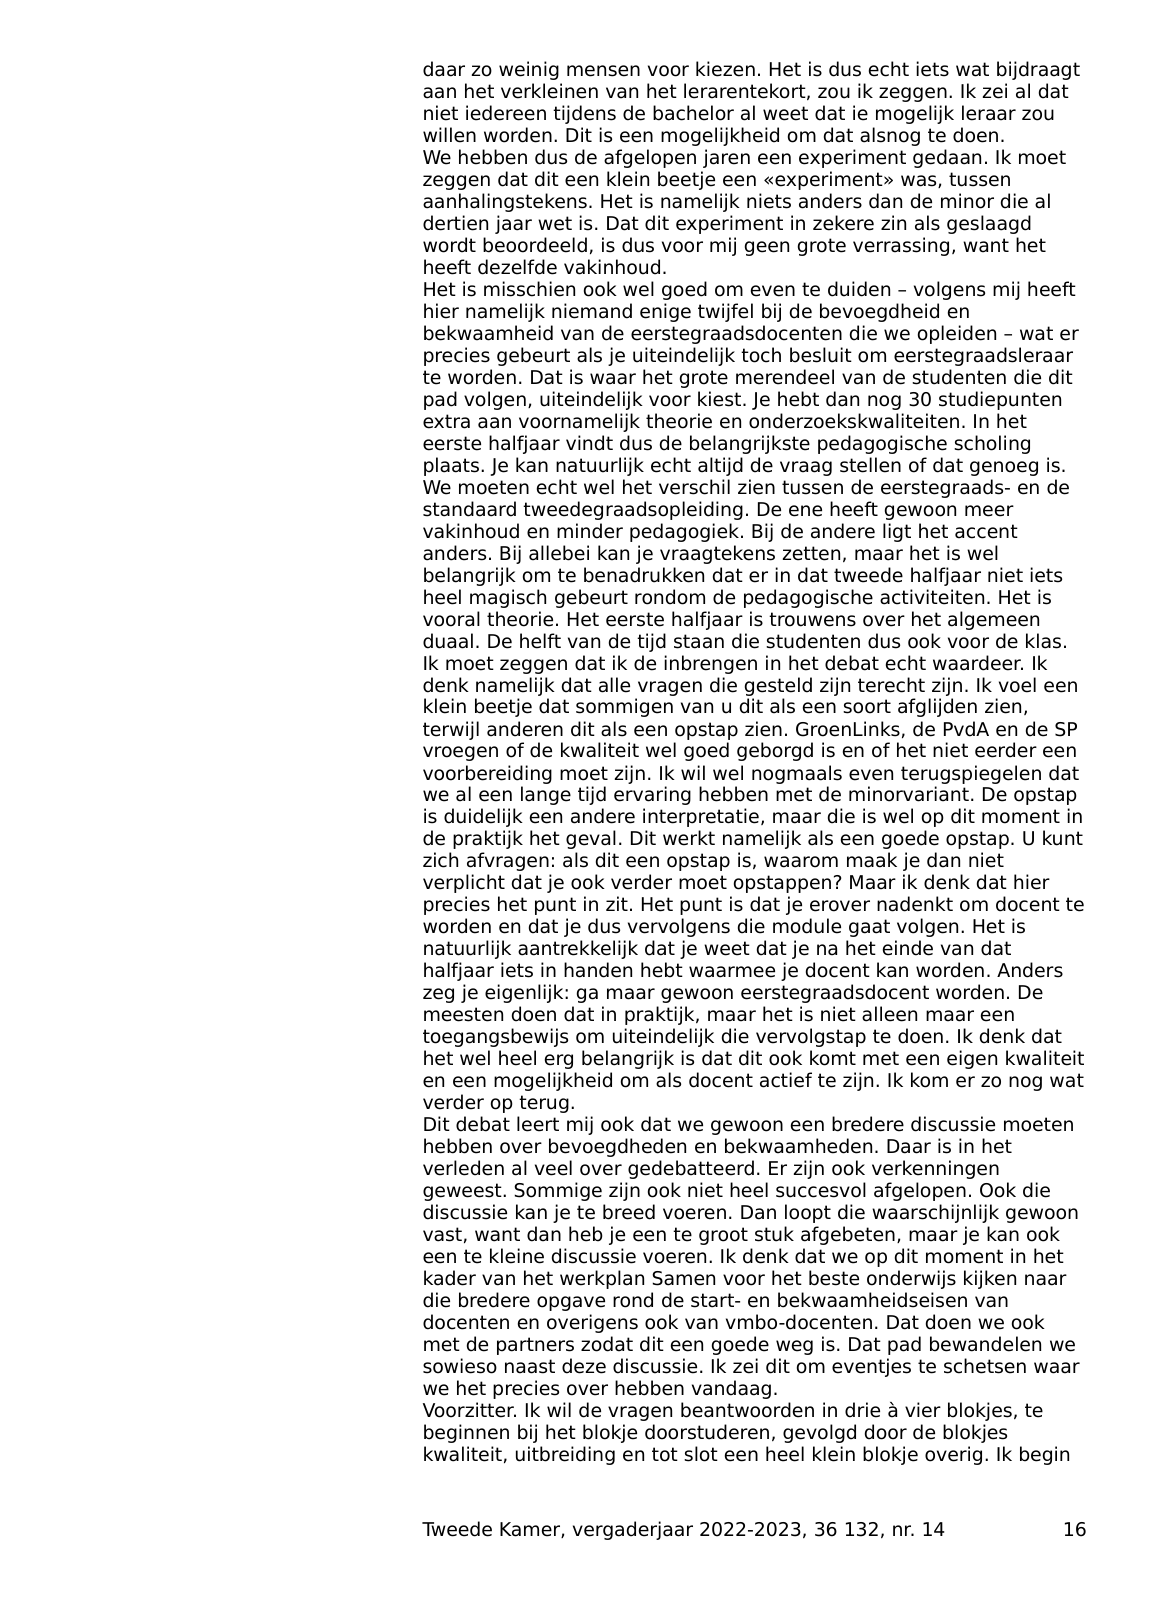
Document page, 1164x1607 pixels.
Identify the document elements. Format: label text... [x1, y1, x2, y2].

text Ik moet zeggen dat ik de inbrengen in het debat echt waardeer. Ik denk namelijk dat alle vragen die gesteld zijn terecht zijn. Ik voel een klein beetje dat sommigen van u dit als een soort afglijden zien, terwijl anderen dit als een opstap zien. GroenLinks, de PvdA en de SP vroegen of de kwaliteit wel goed geborgd is en of het niet eerder een voorbereiding moet zijn. Ik wil wel nogmaals even terugspiegelen dat we al een lange tijd ervaring hebben met de minorvariant. De opstap is duidelijk een andere interpretatie, maar die is wel op dit moment in de praktijk het geval. Dit werkt namelijk als een goede opstap. U kunt zich afvragen: als dit een opstap is, waarom maak je dan niet verplicht dat je ook verder moet opstappen? Maar ik denk dat hier precies het punt in zit. Het punt is dat je erover nadenkt om docent te worden en dat je dus vervolgens die module gaat volgen. Het is natuurlijk aantrekkelijk dat je weet dat je na het einde van dat halfjaar iets in handen hebt waarmee je docent kan worden. Anders zeg je eigenlijk: ga maar gewoon eerstegraadsdocent worden. De meesten doen dat in praktijk, maar het is niet alleen maar een toegangsbewijs om uiteindelijk die vervolgstap te doen. Ik denk dat het wel heel erg belangrijk is dat dit ook komt met een eigen kwaliteit en een mogelijkheid om als docent actief te zijn. Ik kom er zo nog wat verder op terug. [422, 652, 1087, 1114]
text Voorzitter. Ik wil de vragen beantwoorden in drie à vier blokjes, te beginnen bij het blokje doorstuderen, gevolgd door de blokjes kwaliteit, uitbreiding en tot slot een heel klein blokje overig. Ik begin [422, 1400, 1087, 1466]
text Dit debat leert mij ook dat we gewoon een bredere discussie moeten hebben over bevoegdheden en bekwaamheden. Daar is in het verleden al veel over gedebatteerd. Er zijn ook verkenningen geweest. Sommige zijn ook niet heel succesvol afgelopen. Ook die discussie kan je te breed voeren. Dan loopt die waarschijnlijk gewoon vast, want dan heb je een te groot stuk afgebeten, maar je kan ook een te kleine discussie voeren. Ik denk dat we op dit moment in het kader van het werkplan Samen voor het beste onderwijs kijken naar die bredere opgave rond de start- en bekwaamheidseisen van docenten en overigens ook van vmbo-docenten. Dat doen we ook met de partners zodat dit een goede weg is. Dat pad bewandelen we sowieso naast deze discussie. Ik zei dit om eventjes te schetsen waar we het precies over hebben vandaag. [422, 1114, 1087, 1400]
text daar zo weinig mensen voor kiezen. Het is dus echt iets wat bijdraagt aan het verkleinen van het lerarentekort, zou ik zeggen. Ik zei al dat niet iedereen tijdens de bachelor al weet dat ie mogelijk leraar zou willen worden. Dit is een mogelijkheid om dat alsnog te doen. [422, 59, 1087, 147]
text Het is misschien ook wel goed om even te duiden – volgens mij heeft hier namelijk niemand enige twijfel bij de bevoegdheid en bekwaamheid van de eerstegraadsdocenten die we opleiden – wat er precies gebeurt als je uiteindelijk toch besluit om eerstegraadsleraar te worden. Dat is waar het grote merendeel van de studenten die dit pad volgen, uiteindelijk voor kiest. Je hebt dan nog 30 studiepunten extra aan voornamelijk theorie en onderzoekskwaliteiten. In het eerste halfjaar vindt dus de belangrijkste pedagogische scholing plaats. Je kan natuurlijk echt altijd de vraag stellen of dat genoeg is. We moeten echt wel het verschil zien tussen de eerstegraads- en de standaard tweedegraadsopleiding. De ene heeft gewoon meer vakinhoud en minder pedagogiek. Bij de andere ligt het accent anders. Bij allebei kan je vraagtekens zetten, maar het is wel belangrijk om te benadrukken dat er in dat tweede halfjaar niet iets heel magisch gebeurt rondom de pedagogische activiteiten. Het is vooral theorie. Het eerste halfjaar is trouwens over het algemeen duaal. De helft van de tijd staan die studenten dus ook voor de klas. [422, 279, 1087, 652]
text We hebben dus de afgelopen jaren een experiment gedaan. Ik moet zeggen dat dit een klein beetje een «experiment» was, tussen aanhalingstekens. Het is namelijk niets anders dan de minor die al dertien jaar wet is. Dat dit experiment in zekere zin als geslaagd wordt beoordeeld, is dus voor mij geen grote verrassing, want het heeft dezelfde vakinhoud. [422, 147, 1087, 279]
